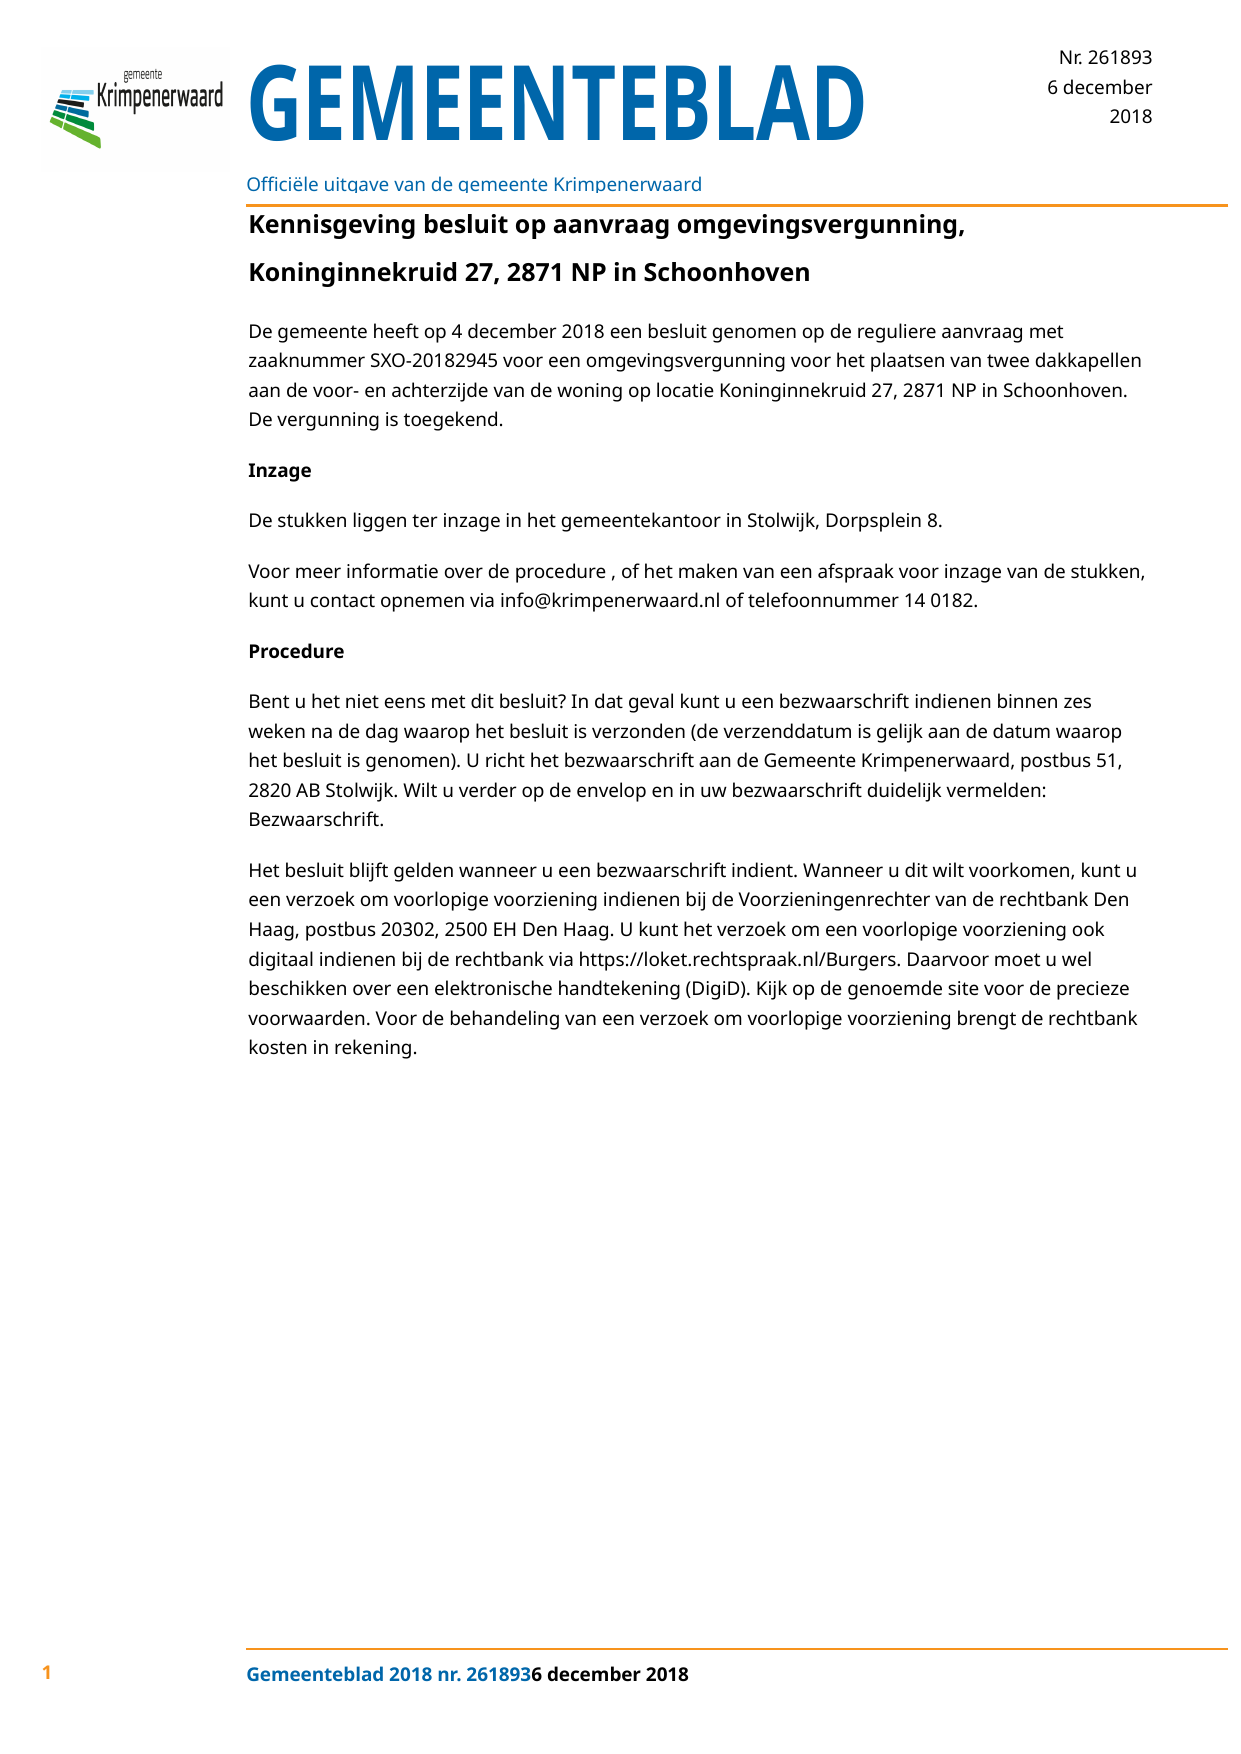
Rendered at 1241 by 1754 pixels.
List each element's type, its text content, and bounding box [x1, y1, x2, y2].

text Procedure [248, 638, 1152, 664]
text Bent u het niet eens met dit besluit? In dat geval kunt u een bezwaarschrift indienen binnen zes weken na de dag waarop het besluit is verzonden (de verzenddatum is gelijk aan de datum waarop het besluit is genomen). U richt het bezwaarschrift aan de Gemeente Krimpenerwaard, postbus 51, 2820 AB Stolwijk. Wilt u verder op de envelop en in uw bezwaarschrift duidelijk vermelden: Bezwaarschrift. [248, 688, 1152, 832]
text De stukken liggen ter inzage in het gemeentekantoor in Stolwijk, Dorpsplein 8. [248, 507, 1152, 533]
text De gemeente heeft op 4 december 2018 een besluit genomen op de reguliere aanvraag met zaaknummer SXO-20182945 voor een omgevingsvergunning voor het plaatsen van twee dakkapellen aan de voor- en achterzijde van de woning op locatie Koninginnekruid 27, 2871 NP in Schoonhoven. De vergunning is toegekend. [248, 318, 1152, 432]
picture [41, 47, 231, 172]
text Kennisgeving besluit op aanvraag omgevingsvergunning, Koninginnekruid 27, 2871 NP in Schoonhoven [248, 207, 1152, 288]
text Voor meer informatie over de procedure , of het maken van een afspraak voor inzage van de stukken, kunt u contact opnemen via info@krimpenerwaard.nl of telefoonnummer 14 0182. [248, 558, 1152, 613]
text Inzage [248, 457, 1152, 483]
text Het besluit blijft gelden wanneer u een bezwaarschrift indient. Wanneer u dit wilt voorkomen, kunt u een verzoek om voorlopige voorziening indienen bij de Voorzieningenrechter van de rechtbank Den Haag, postbus 20302, 2500 EH Den Haag. U kunt het verzoek om een voorlopige voorziening ook digitaal indienen bij de rechtbank via https://loket.rechtspraak.nl/Burgers. Daarvoor moet u wel beschikken over een elektronische handtekening (DigiD). Kijk op de genoemde site voor de precieze voorwaarden. Voor de behandeling van een verzoek om voorlopige voorziening brengt de rechtbank kosten in rekening. [248, 857, 1152, 1060]
